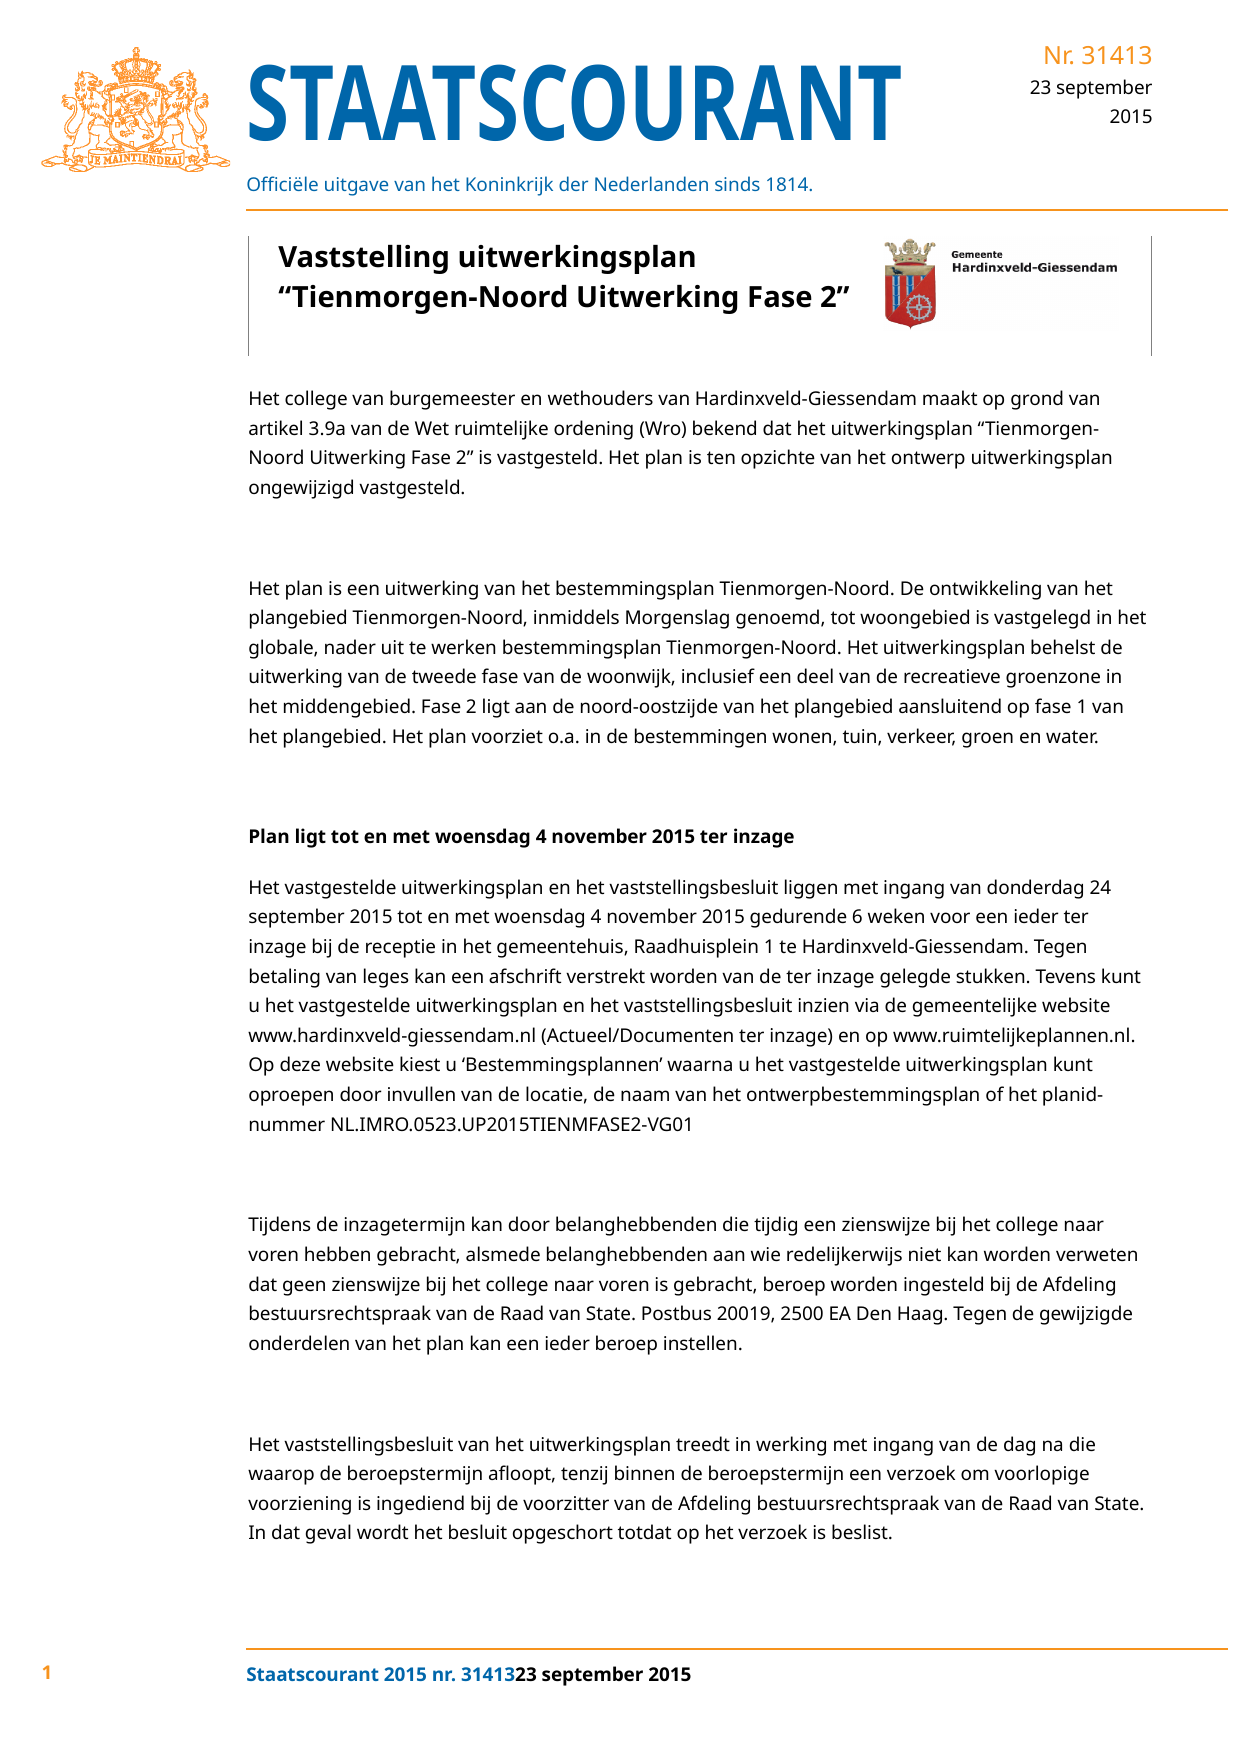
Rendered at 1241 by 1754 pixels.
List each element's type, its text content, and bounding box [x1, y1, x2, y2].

text Het vastgestelde uitwerkingsplan en het vaststellingsbesluit liggen met ingang van donderdag 24 september 2015 tot en met woensdag 4 november 2015 gedurende 6 weken voor een ieder ter inzage bij de receptie in het gemeentehuis, Raadhuisplein 1 te Hardinxveld-Giessendam. Tegen betaling van leges kan een afschrift verstrekt worden van de ter inzage gelegde stukken. Tevens kunt u het vastgestelde uitwerkingsplan en het vaststellingsbesluit inzien via de gemeentelijke website www.hardinxveld-giessendam.nl (Actueel/Documenten ter inzage) en op www.ruimtelijkeplannen.nl. Op deze website kiest u ‘Bestemmingsplannen’ waarna u het vastgestelde uitwerkingsplan kunt oproepen door invullen van de locatie, de naam van het ontwerpbestemmingsplan of het planid-nummer NL.IMRO.0523.UP2015TIENMFASE2-VG01 [248, 874, 1152, 1136]
text Het vaststellingsbesluit van het uitwerkingsplan treedt in werking met ingang van de dag na die waarop de beroepstermijn afloopt, tenzij binnen de beroepstermijn een verzoek om voorlopige voorziening is ingediend bij de voorzitter van de Afdeling bestuursrechtspraak van de Raad van State. In dat geval wordt het besluit opgeschort totdat op het verzoek is beslist. [248, 1431, 1152, 1545]
table_header Vaststelling uitwerkingsplan “Tienmorgen-Noord Uitwerking Fase 2” [249, 236, 850, 356]
picture [882, 236, 1119, 331]
text Plan ligt tot en met woensdag 4 november 2015 ter inzage [248, 824, 1152, 849]
table_header [850, 236, 1151, 356]
picture [41, 47, 231, 172]
text Het college van burgemeester en wethouders van Hardinxveld-Giessendam maakt op grond van artikel 3.9a van de Wet ruimtelijke ordening (Wro) bekend dat het uitwerkingsplan “Tienmorgen-Noord Uitwerking Fase 2” is vastgesteld. Het plan is ten opzichte van het ontwerp uitwerkingsplan ongewijzigd vastgesteld. [248, 385, 1152, 500]
text Het plan is een uitwerking van het bestemmingsplan Tienmorgen-Noord. De ontwikkeling van het plangebied Tienmorgen-Noord, inmiddels Morgenslag genoemd, tot woongebied is vastgelegd in het globale, nader uit te werken bestemmingsplan Tienmorgen-Noord. Het uitwerkingsplan behelst de uitwerking van de tweede fase van de woonwijk, inclusief een deel van de recreatieve groenzone in het middengebied. Fase 2 ligt aan de noord-oostzijde van het plangebied aansluitend op fase 1 van het plangebied. Het plan voorziet o.a. in de bestemmingen wonen, tuin, verkeer, groen en water. [248, 575, 1152, 748]
text Tijdens de inzagetermijn kan door belanghebbenden die tijdig een zienswijze bij het college naar voren hebben gebracht, alsmede belanghebbenden aan wie redelijkerwijs niet kan worden verweten dat geen zienswijze bij het college naar voren is gebracht, beroep worden ingesteld bij de Afdeling bestuursrechtspraak van de Raad van State. Postbus 20019, 2500 EA Den Haag. Tegen de gewijzigde onderdelen van het plan kan een ieder beroep instellen. [248, 1212, 1152, 1356]
